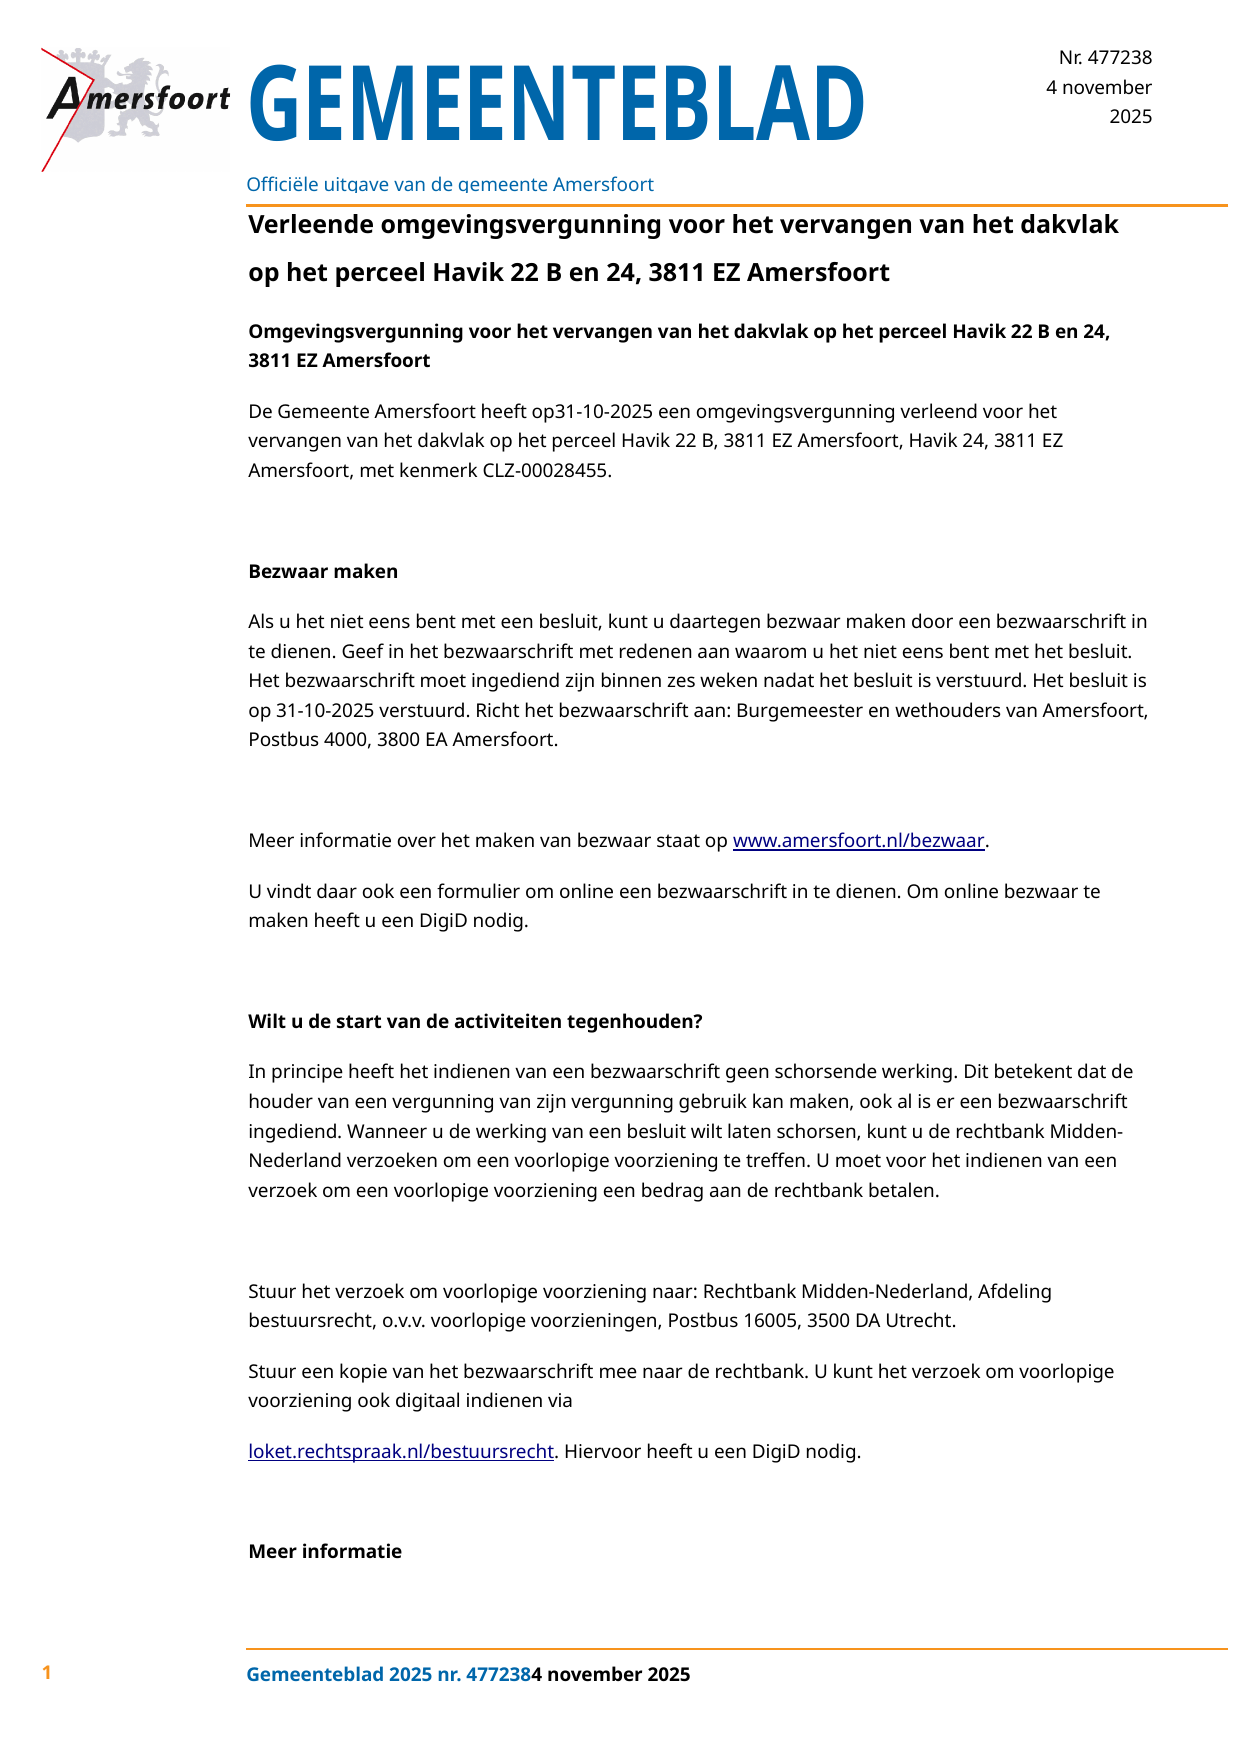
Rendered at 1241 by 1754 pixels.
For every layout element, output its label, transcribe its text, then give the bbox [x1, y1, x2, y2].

text Omgevingsvergunning voor het vervangen van het dakvlak op het perceel Havik 22 B en 24, 3811 EZ Amersfoort [248, 318, 1152, 373]
text Verleende omgevingsvergunning voor het vervangen van het dakvlak op het perceel Havik 22 B en 24, 3811 EZ Amersfoort [248, 207, 1152, 288]
text Als u het niet eens bent met een besluit, kunt u daartegen bezwaar maken door een bezwaarschrift in te dienen. Geef in het bezwaarschrift met redenen aan waarom u het niet eens bent met het besluit. Het bezwaarschrift moet ingediend zijn binnen zes weken nadat het besluit is verstuurd. Het besluit is op 31-10-2025 verstuurd. Richt het bezwaarschrift aan: Burgemeester en wethouders van Amersfoort, Postbus 4000, 3800 EA Amersfoort. [248, 608, 1152, 752]
text De Gemeente Amersfoort heeft op31-10-2025 een omgevingsvergunning verleend voor het vervangen van het dakvlak op het perceel Havik 22 B, 3811 EZ Amersfoort, Havik 24, 3811 EZ Amersfoort, met kenmerk CLZ-00028455. [248, 398, 1152, 483]
text Wilt u de start van de activiteiten tegenhouden? [248, 1008, 1152, 1034]
text loket.rechtspraak.nl/bestuursrecht. Hiervoor heeft u een DigiD nodig. [248, 1438, 1152, 1464]
text U vindt daar ook een formulier om online een bezwaarschrift in te dienen. Om online bezwaar te maken heeft u een DigiD nodig. [248, 878, 1152, 933]
text In principe heeft het indienen van een bezwaarschrift geen schorsende werking. Dit betekent dat de houder van een vergunning van zijn vergunning gebruik kan maken, ook al is er een bezwaarschrift ingediend. Wanneer u de werking van een besluit wilt laten schorsen, kunt u de rechtbank Midden-Nederland verzoeken om een voorlopige voorziening te treffen. U moet voor het indienen van een verzoek om een voorlopige voorziening een bedrag aan de rechtbank betalen. [248, 1059, 1152, 1203]
picture [41, 47, 231, 172]
text Stuur een kopie van het bezwaarschrift mee naar de rechtbank. U kunt het verzoek om voorlopige voorziening ook digitaal indienen via [248, 1358, 1152, 1413]
text Meer informatie [248, 1539, 1152, 1564]
text Bezwaar maken [248, 558, 1152, 584]
text Stuur het verzoek om voorlopige voorziening naar: Rechtbank Midden-Nederland, Afdeling bestuursrecht, o.v.v. voorlopige voorzieningen, Postbus 16005, 3500 DA Utrecht. [248, 1278, 1152, 1333]
text Meer informatie over het maken van bezwaar staat op www.amersfoort.nl/bezwaar. [248, 827, 1152, 853]
